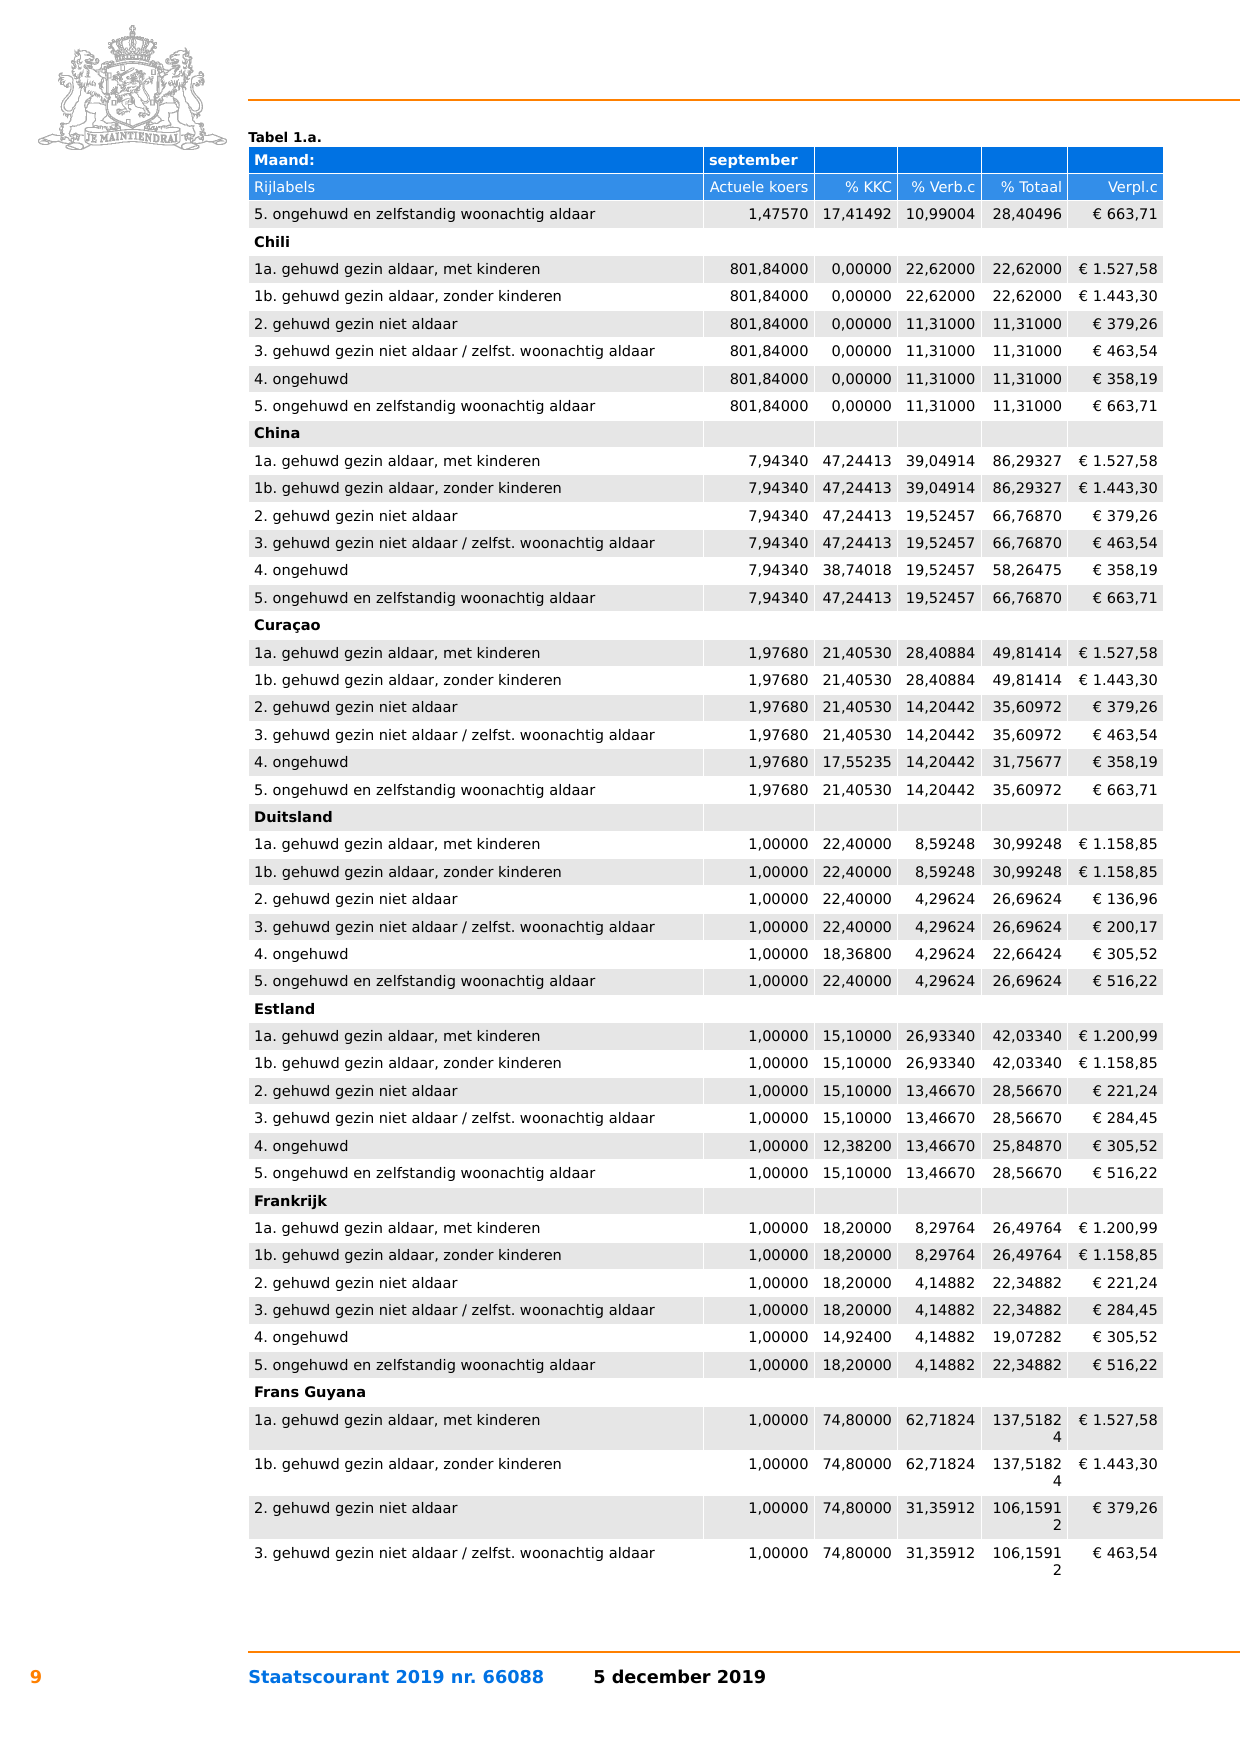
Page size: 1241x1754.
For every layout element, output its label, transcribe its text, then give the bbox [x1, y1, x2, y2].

table_cell 4,29624 [898, 941, 981, 967]
table_cell 22,34882 [982, 1352, 1067, 1378]
table_cell € 200,17 [1068, 914, 1163, 940]
table_cell 4,14882 [898, 1270, 981, 1296]
table_cell 18,20000 [815, 1243, 897, 1269]
table_cell [704, 1188, 814, 1214]
table_cell 2. gehuwd gezin niet aldaar [249, 1078, 703, 1104]
table_cell 18,20000 [815, 1352, 897, 1378]
table_cell 22,40000 [815, 914, 897, 940]
table_cell 28,40884 [898, 667, 981, 693]
table_cell 35,60972 [982, 777, 1067, 803]
table_cell 801,84000 [704, 256, 814, 283]
table_cell 49,81414 [982, 640, 1067, 666]
table_cell 13,46670 [898, 1160, 981, 1187]
table_cell [898, 996, 981, 1022]
table_cell 66,76870 [982, 530, 1067, 557]
table_cell 26,93340 [898, 1051, 981, 1077]
table_cell 4. ongehuwd [249, 1325, 703, 1351]
table_cell 5. ongehuwd en zelfstandig woonachtig aldaar [249, 1352, 703, 1378]
table_cell 13,46670 [898, 1133, 981, 1159]
table_cell 22,62000 [898, 284, 981, 310]
table_cell 1,00000 [704, 1270, 814, 1296]
table_cell 25,84870 [982, 1133, 1067, 1159]
table_cell 15,10000 [815, 1078, 897, 1104]
table_cell 11,31000 [898, 393, 981, 419]
table_cell 1,00000 [704, 1352, 814, 1378]
table_cell 1b. gehuwd gezin aldaar, zonder kinderen [249, 667, 703, 693]
table_cell Frankrijk [249, 1188, 703, 1214]
table_cell € 358,19 [1068, 366, 1163, 392]
table_cell [704, 613, 814, 639]
table_cell 26,49764 [982, 1215, 1067, 1241]
table_cell 4,14882 [898, 1352, 981, 1378]
table_cell € 379,26 [1068, 1496, 1163, 1539]
table_cell 11,31000 [982, 339, 1067, 365]
table_cell 3. gehuwd gezin niet aldaar / zelfst. woonachtig aldaar [249, 722, 703, 748]
picture [38, 25, 227, 150]
table_cell [815, 421, 897, 447]
table_cell 28,40496 [982, 201, 1067, 228]
table_cell [898, 147, 981, 173]
table_cell 2. gehuwd gezin niet aldaar [249, 503, 703, 529]
table_cell € 516,22 [1068, 1352, 1163, 1378]
table_cell 12,38200 [815, 1133, 897, 1159]
table_cell 1,97680 [704, 667, 814, 693]
table_cell 801,84000 [704, 393, 814, 419]
table_cell 1,00000 [704, 1243, 814, 1269]
table_cell 22,40000 [815, 969, 897, 995]
table_cell 11,31000 [898, 339, 981, 365]
table_cell 14,20442 [898, 695, 981, 721]
table_cell 2. gehuwd gezin niet aldaar [249, 695, 703, 721]
table_cell € 1.200,99 [1068, 1023, 1163, 1050]
table_cell 30,99248 [982, 859, 1067, 885]
table_cell 7,94340 [704, 558, 814, 584]
table_cell 3. gehuwd gezin niet aldaar / zelfst. woonachtig aldaar [249, 530, 703, 557]
table_cell Rijlabels [249, 174, 703, 200]
table_cell 39,04914 [898, 475, 981, 502]
table_cell 1,97680 [704, 749, 814, 776]
table_cell [704, 996, 814, 1022]
table_cell 39,04914 [898, 448, 981, 474]
table_cell 28,56670 [982, 1160, 1067, 1187]
table_cell 74,80000 [815, 1496, 897, 1539]
table_cell 74,80000 [815, 1407, 897, 1450]
table_cell 21,40530 [815, 640, 897, 666]
table_cell 4,14882 [898, 1325, 981, 1351]
table_cell 15,10000 [815, 1051, 897, 1077]
table_cell € 379,26 [1068, 695, 1163, 721]
table_cell 7,94340 [704, 475, 814, 502]
table_cell [982, 804, 1067, 831]
table_cell 66,76870 [982, 503, 1067, 529]
table_cell 1,00000 [704, 859, 814, 885]
table_cell 8,29764 [898, 1243, 981, 1269]
table_cell 1,00000 [704, 1160, 814, 1187]
table_cell € 136,96 [1068, 886, 1163, 913]
table_cell [898, 229, 981, 255]
table_cell [815, 229, 897, 255]
table_cell 1,00000 [704, 1215, 814, 1241]
table_cell 15,10000 [815, 1023, 897, 1050]
table_cell 18,20000 [815, 1297, 897, 1324]
table_cell 19,52457 [898, 530, 981, 557]
table_cell 8,59248 [898, 859, 981, 885]
table_cell 35,60972 [982, 695, 1067, 721]
table_cell [1068, 147, 1163, 173]
table_cell 5. ongehuwd en zelfstandig woonachtig aldaar [249, 585, 703, 611]
table_cell [898, 421, 981, 447]
table_cell 7,94340 [704, 503, 814, 529]
table_cell Estland [249, 996, 703, 1022]
table_cell 7,94340 [704, 530, 814, 557]
table_cell 22,40000 [815, 886, 897, 913]
table_cell 4,29624 [898, 914, 981, 940]
table_cell 74,80000 [815, 1451, 897, 1494]
table_cell 1,97680 [704, 695, 814, 721]
table_cell 11,31000 [982, 393, 1067, 419]
table_cell [1068, 421, 1163, 447]
table_cell 19,07282 [982, 1325, 1067, 1351]
table_cell € 284,45 [1068, 1106, 1163, 1132]
table_cell [982, 229, 1067, 255]
table_cell 1,00000 [704, 1451, 814, 1494]
table_cell € 1.443,30 [1068, 284, 1163, 310]
table_cell € 663,71 [1068, 201, 1163, 228]
table_cell 62,71824 [898, 1451, 981, 1494]
table_cell [815, 1188, 897, 1214]
table_cell 28,40884 [898, 640, 981, 666]
table_cell € 516,22 [1068, 969, 1163, 995]
table_cell € 663,71 [1068, 585, 1163, 611]
table_cell 1,00000 [704, 1540, 814, 1583]
table_cell 22,40000 [815, 859, 897, 885]
table_cell 1b. gehuwd gezin aldaar, zonder kinderen [249, 284, 703, 310]
table_cell 22,62000 [982, 256, 1067, 283]
table_cell 86,29327 [982, 475, 1067, 502]
table_cell € 1.443,30 [1068, 667, 1163, 693]
table_cell 4,29624 [898, 969, 981, 995]
table_cell 5. ongehuwd en zelfstandig woonachtig aldaar [249, 201, 703, 228]
table_cell 22,66424 [982, 941, 1067, 967]
table_cell 31,75677 [982, 749, 1067, 776]
table_cell [815, 1380, 897, 1406]
table_cell 11,31000 [982, 366, 1067, 392]
table_cell [815, 613, 897, 639]
table_cell 1a. gehuwd gezin aldaar, met kinderen [249, 1407, 703, 1450]
table_cell 19,52457 [898, 503, 981, 529]
table_cell € 1.527,58 [1068, 256, 1163, 283]
table_cell 22,62000 [982, 284, 1067, 310]
table_cell 1,97680 [704, 777, 814, 803]
table_cell € 1.443,30 [1068, 475, 1163, 502]
table_cell 2. gehuwd gezin niet aldaar [249, 1496, 703, 1539]
table_cell € 463,54 [1068, 1540, 1163, 1583]
table_cell 22,34882 [982, 1297, 1067, 1324]
table_cell 21,40530 [815, 722, 897, 748]
table_cell 0,00000 [815, 284, 897, 310]
table_cell 0,00000 [815, 366, 897, 392]
table_cell 3. gehuwd gezin niet aldaar / zelfst. woonachtig aldaar [249, 339, 703, 365]
table_cell Verpl.c [1068, 174, 1163, 200]
table_cell 1,00000 [704, 914, 814, 940]
table_cell [982, 996, 1067, 1022]
table_cell 66,76870 [982, 585, 1067, 611]
table_cell 3. gehuwd gezin niet aldaar / zelfst. woonachtig aldaar [249, 1297, 703, 1324]
table_cell [1068, 1188, 1163, 1214]
table_cell 1b. gehuwd gezin aldaar, zonder kinderen [249, 1051, 703, 1077]
table_cell € 221,24 [1068, 1270, 1163, 1296]
table_cell 49,81414 [982, 667, 1067, 693]
table_cell 28,56670 [982, 1106, 1067, 1132]
table_cell 22,62000 [898, 256, 981, 283]
table_cell 0,00000 [815, 311, 897, 337]
table_cell 28,56670 [982, 1078, 1067, 1104]
table_cell € 1.527,58 [1068, 448, 1163, 474]
table_cell 17,55235 [815, 749, 897, 776]
table_cell 1,00000 [704, 832, 814, 858]
table_cell 18,20000 [815, 1215, 897, 1241]
table_cell 106,15912 [982, 1496, 1067, 1539]
table_cell 1,00000 [704, 1496, 814, 1539]
table_cell % Verb.c [898, 174, 981, 200]
table_cell 47,24413 [815, 503, 897, 529]
table_cell [815, 804, 897, 831]
table_cell [898, 804, 981, 831]
table_cell 4. ongehuwd [249, 749, 703, 776]
table_cell Chili [249, 229, 703, 255]
table_cell [898, 613, 981, 639]
table_cell 801,84000 [704, 311, 814, 337]
table_cell € 358,19 [1068, 558, 1163, 584]
table_cell 1,97680 [704, 722, 814, 748]
table_cell 1,00000 [704, 969, 814, 995]
table_cell 0,00000 [815, 256, 897, 283]
table_cell 8,29764 [898, 1215, 981, 1241]
table_cell 74,80000 [815, 1540, 897, 1583]
table_cell 14,20442 [898, 722, 981, 748]
table_cell 4,29624 [898, 886, 981, 913]
table_cell € 1.527,58 [1068, 1407, 1163, 1450]
table_cell 1a. gehuwd gezin aldaar, met kinderen [249, 448, 703, 474]
table_cell 5. ongehuwd en zelfstandig woonachtig aldaar [249, 1160, 703, 1187]
table_cell 4,14882 [898, 1297, 981, 1324]
table_cell 3. gehuwd gezin niet aldaar / zelfst. woonachtig aldaar [249, 914, 703, 940]
table_cell € 463,54 [1068, 339, 1163, 365]
table_cell 14,20442 [898, 777, 981, 803]
table_cell 1a. gehuwd gezin aldaar, met kinderen [249, 1023, 703, 1050]
table_cell € 1.158,85 [1068, 859, 1163, 885]
table_cell € 221,24 [1068, 1078, 1163, 1104]
table_cell 31,35912 [898, 1496, 981, 1539]
table_cell [815, 147, 897, 173]
table_cell € 305,52 [1068, 1133, 1163, 1159]
table_cell [704, 804, 814, 831]
table_cell 1a. gehuwd gezin aldaar, met kinderen [249, 256, 703, 283]
table_cell 137,51824 [982, 1407, 1067, 1450]
table_cell 1b. gehuwd gezin aldaar, zonder kinderen [249, 1243, 703, 1269]
table_cell 42,03340 [982, 1023, 1067, 1050]
table_cell 26,69624 [982, 969, 1067, 995]
table_cell 2. gehuwd gezin niet aldaar [249, 886, 703, 913]
table_cell 22,40000 [815, 832, 897, 858]
table_cell 5. ongehuwd en zelfstandig woonachtig aldaar [249, 393, 703, 419]
table_cell 15,10000 [815, 1106, 897, 1132]
table_cell 3. gehuwd gezin niet aldaar / zelfst. woonachtig aldaar [249, 1106, 703, 1132]
table_cell 1,47570 [704, 201, 814, 228]
table_cell 11,31000 [898, 311, 981, 337]
table_cell 11,31000 [982, 311, 1067, 337]
table_cell [982, 421, 1067, 447]
table_cell [1068, 1380, 1163, 1406]
table_cell € 1.158,85 [1068, 832, 1163, 858]
table_cell 18,36800 [815, 941, 897, 967]
table_cell € 379,26 [1068, 311, 1163, 337]
table_cell 4. ongehuwd [249, 1133, 703, 1159]
table_cell 1,00000 [704, 1106, 814, 1132]
table_cell 14,20442 [898, 749, 981, 776]
table_cell 30,99248 [982, 832, 1067, 858]
table_cell 21,40530 [815, 777, 897, 803]
table_cell [704, 421, 814, 447]
table_cell Actuele koers [704, 174, 814, 200]
table_cell 47,24413 [815, 448, 897, 474]
table_cell 7,94340 [704, 448, 814, 474]
table_cell 26,69624 [982, 886, 1067, 913]
table_cell € 663,71 [1068, 777, 1163, 803]
table_cell 1b. gehuwd gezin aldaar, zonder kinderen [249, 859, 703, 885]
table_cell 801,84000 [704, 339, 814, 365]
table_cell 1,00000 [704, 1051, 814, 1077]
table_cell 8,59248 [898, 832, 981, 858]
table_cell 801,84000 [704, 284, 814, 310]
table_cell [1068, 229, 1163, 255]
table_cell 1,00000 [704, 941, 814, 967]
table_cell 26,93340 [898, 1023, 981, 1050]
table_cell 38,74018 [815, 558, 897, 584]
table_cell 11,31000 [898, 366, 981, 392]
table_cell 4. ongehuwd [249, 941, 703, 967]
table_cell 35,60972 [982, 722, 1067, 748]
table_cell € 305,52 [1068, 1325, 1163, 1351]
table_cell Maand: [249, 147, 703, 173]
table_cell 0,00000 [815, 339, 897, 365]
table_cell [704, 1380, 814, 1406]
table_cell 1,00000 [704, 1297, 814, 1324]
table_cell 26,69624 [982, 914, 1067, 940]
table_cell € 516,22 [1068, 1160, 1163, 1187]
table_cell € 463,54 [1068, 722, 1163, 748]
table_cell 4. ongehuwd [249, 558, 703, 584]
table_cell [898, 1380, 981, 1406]
table_cell 13,46670 [898, 1106, 981, 1132]
table_cell 4. ongehuwd [249, 366, 703, 392]
table_cell € 305,52 [1068, 941, 1163, 967]
table_cell 18,20000 [815, 1270, 897, 1296]
table_cell 801,84000 [704, 366, 814, 392]
table_cell 22,34882 [982, 1270, 1067, 1296]
table_cell Duitsland [249, 804, 703, 831]
table_cell [982, 1188, 1067, 1214]
table_cell 1,00000 [704, 1078, 814, 1104]
table_cell 1a. gehuwd gezin aldaar, met kinderen [249, 832, 703, 858]
table_cell 58,26475 [982, 558, 1067, 584]
table_cell € 1.200,99 [1068, 1215, 1163, 1241]
table_cell 14,92400 [815, 1325, 897, 1351]
table_cell [1068, 804, 1163, 831]
table_cell september [704, 147, 814, 173]
table_cell 47,24413 [815, 530, 897, 557]
table_cell 21,40530 [815, 667, 897, 693]
table_cell 1,00000 [704, 1325, 814, 1351]
table_cell 1a. gehuwd gezin aldaar, met kinderen [249, 640, 703, 666]
table_cell 42,03340 [982, 1051, 1067, 1077]
table_cell € 358,19 [1068, 749, 1163, 776]
table_cell € 284,45 [1068, 1297, 1163, 1324]
table_cell 2. gehuwd gezin niet aldaar [249, 1270, 703, 1296]
table_cell 5. ongehuwd en zelfstandig woonachtig aldaar [249, 777, 703, 803]
table_cell [982, 613, 1067, 639]
table_cell 1,00000 [704, 1407, 814, 1450]
table_cell 26,49764 [982, 1243, 1067, 1269]
table_cell [1068, 613, 1163, 639]
table_cell € 1.158,85 [1068, 1243, 1163, 1269]
table_cell € 379,26 [1068, 503, 1163, 529]
table_cell 19,52457 [898, 558, 981, 584]
table_cell € 463,54 [1068, 530, 1163, 557]
table_cell 21,40530 [815, 695, 897, 721]
table_cell [982, 147, 1067, 173]
table_cell € 1.158,85 [1068, 1051, 1163, 1077]
table_cell 1,97680 [704, 640, 814, 666]
table_cell 1b. gehuwd gezin aldaar, zonder kinderen [249, 1451, 703, 1494]
table_cell 1b. gehuwd gezin aldaar, zonder kinderen [249, 475, 703, 502]
table_cell 1,00000 [704, 1133, 814, 1159]
table_cell 1,00000 [704, 886, 814, 913]
table_cell Curaçao [249, 613, 703, 639]
table_cell 47,24413 [815, 475, 897, 502]
table_cell 10,99004 [898, 201, 981, 228]
table_cell 19,52457 [898, 585, 981, 611]
table_cell € 663,71 [1068, 393, 1163, 419]
table_cell 1a. gehuwd gezin aldaar, met kinderen [249, 1215, 703, 1241]
table_header Tabel 1.a. [248, 130, 1163, 146]
table_cell China [249, 421, 703, 447]
table_cell 2. gehuwd gezin niet aldaar [249, 311, 703, 337]
table_cell 62,71824 [898, 1407, 981, 1450]
table_cell 31,35912 [898, 1540, 981, 1583]
table_cell 3. gehuwd gezin niet aldaar / zelfst. woonachtig aldaar [249, 1540, 703, 1583]
table_cell [898, 1188, 981, 1214]
table_cell 7,94340 [704, 585, 814, 611]
table_cell [815, 996, 897, 1022]
table_cell Frans Guyana [249, 1380, 703, 1406]
table_cell € 1.527,58 [1068, 640, 1163, 666]
table_cell 86,29327 [982, 448, 1067, 474]
table_cell 15,10000 [815, 1160, 897, 1187]
table_cell [704, 229, 814, 255]
table_cell 17,41492 [815, 201, 897, 228]
table_cell 47,24413 [815, 585, 897, 611]
table_cell % KKC [815, 174, 897, 200]
table_cell € 1.443,30 [1068, 1451, 1163, 1494]
table_cell [1068, 996, 1163, 1022]
table_cell 137,51824 [982, 1451, 1067, 1494]
table_cell 0,00000 [815, 393, 897, 419]
table_cell 5. ongehuwd en zelfstandig woonachtig aldaar [249, 969, 703, 995]
table_cell 13,46670 [898, 1078, 981, 1104]
table_cell 1,00000 [704, 1023, 814, 1050]
table_cell [982, 1380, 1067, 1406]
table_cell % Totaal [982, 174, 1067, 200]
table_cell 106,15912 [982, 1540, 1067, 1583]
